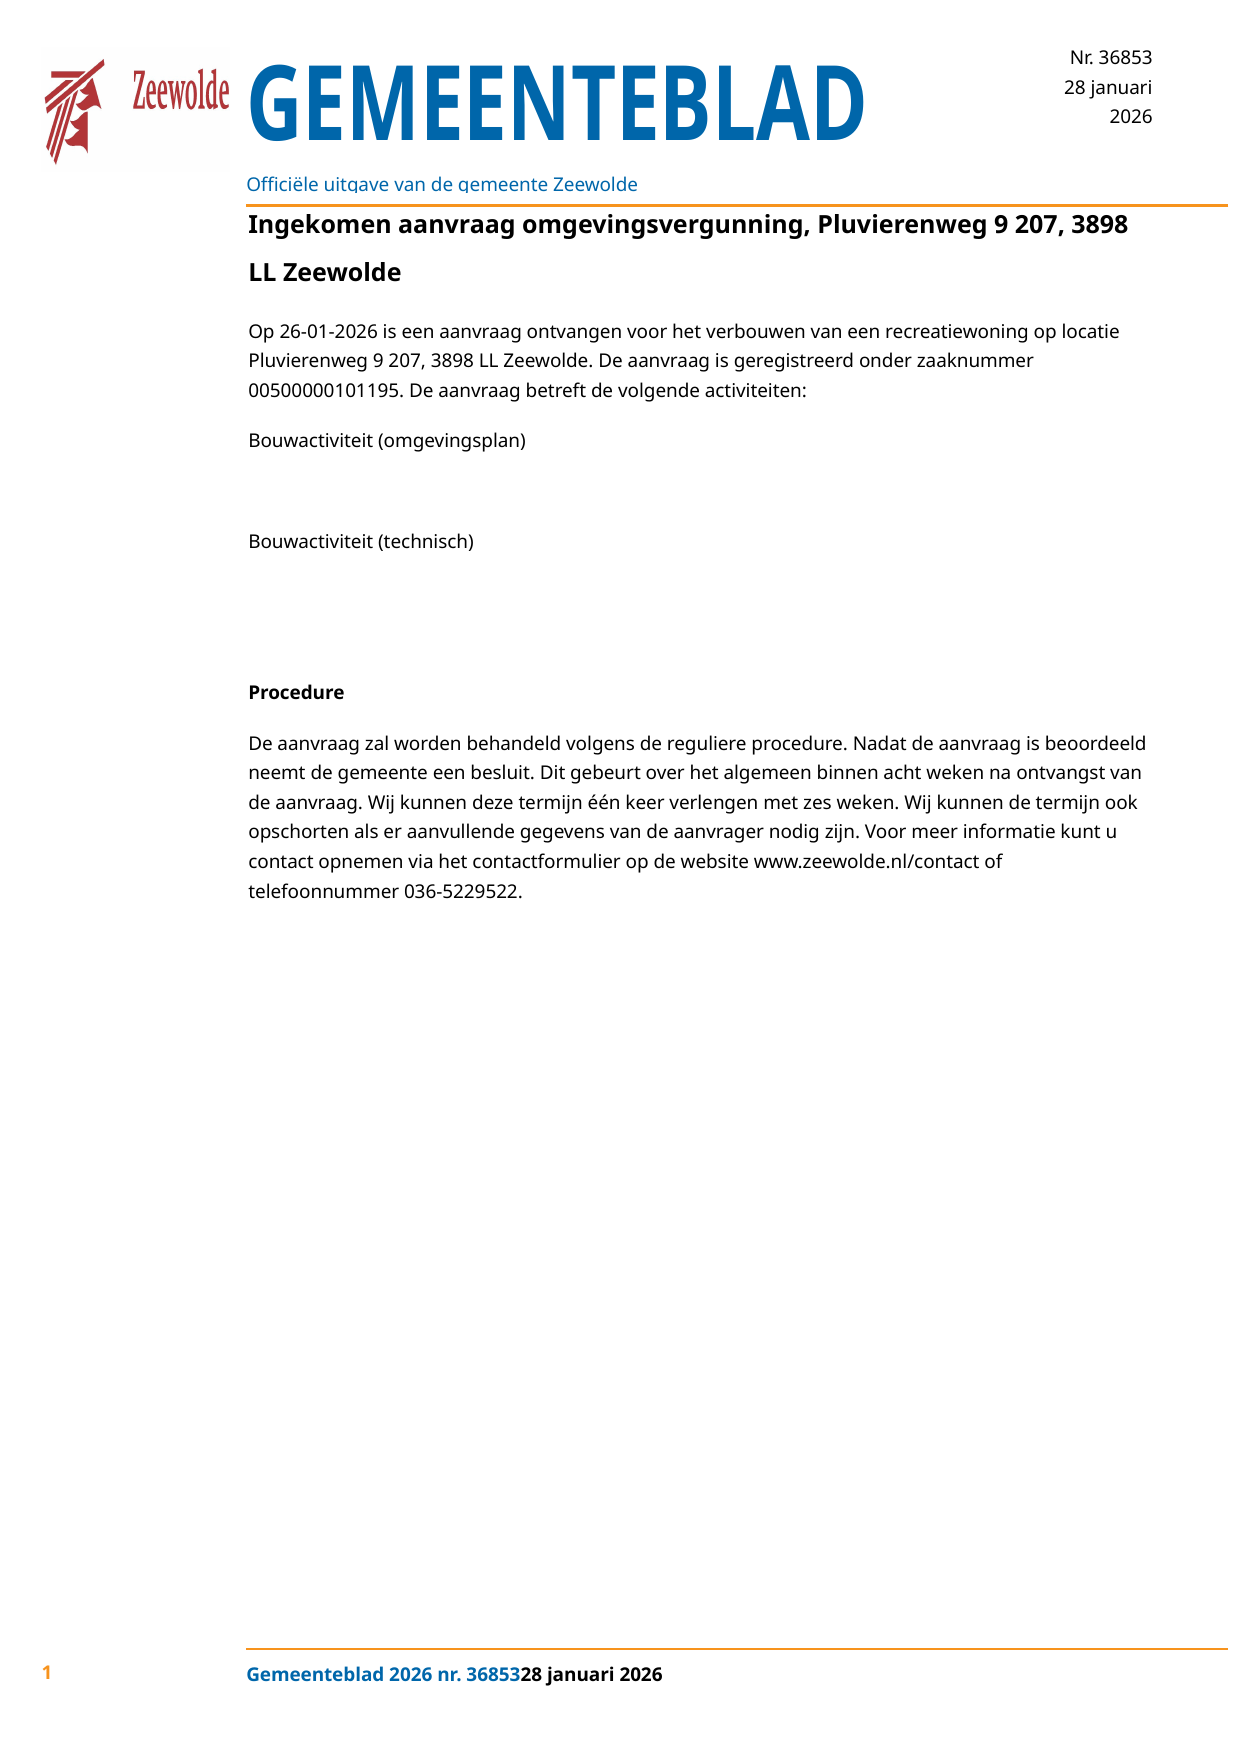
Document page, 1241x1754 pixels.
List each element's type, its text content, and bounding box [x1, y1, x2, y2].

text Ingekomen aanvraag omgevingsvergunning, Pluvierenweg 9 207, 3898 LL Zeewolde [248, 207, 1152, 288]
text Op 26-01-2026 is een aanvraag ontvangen voor het verbouwen van een recreatiewoning op locatie Pluvierenweg 9 207, 3898 LL Zeewolde. De aanvraag is geregistreerd onder zaaknummer 00500000101195. De aanvraag betreft de volgende activiteiten: [248, 318, 1152, 403]
text Bouwactiviteit (omgevingsplan) [248, 427, 1152, 453]
text Bouwactiviteit (technisch) [248, 528, 1152, 554]
picture [41, 47, 231, 172]
text De aanvraag zal worden behandeld volgens de reguliere procedure. Nadat de aanvraag is beoordeeld neemt de gemeente een besluit. Dit gebeurt over het algemeen binnen acht weken na ontvangst van de aanvraag. Wij kunnen deze termijn één keer verlengen met zes weken. Wij kunnen de termijn ook opschorten als er aanvullende gegevens van de aanvrager nodig zijn. Voor meer informatie kunt u contact opnemen via het contactformulier op de website www.zeewolde.nl/contact of telefoonnummer 036-5229522. [248, 730, 1152, 904]
text Procedure [248, 679, 1152, 705]
